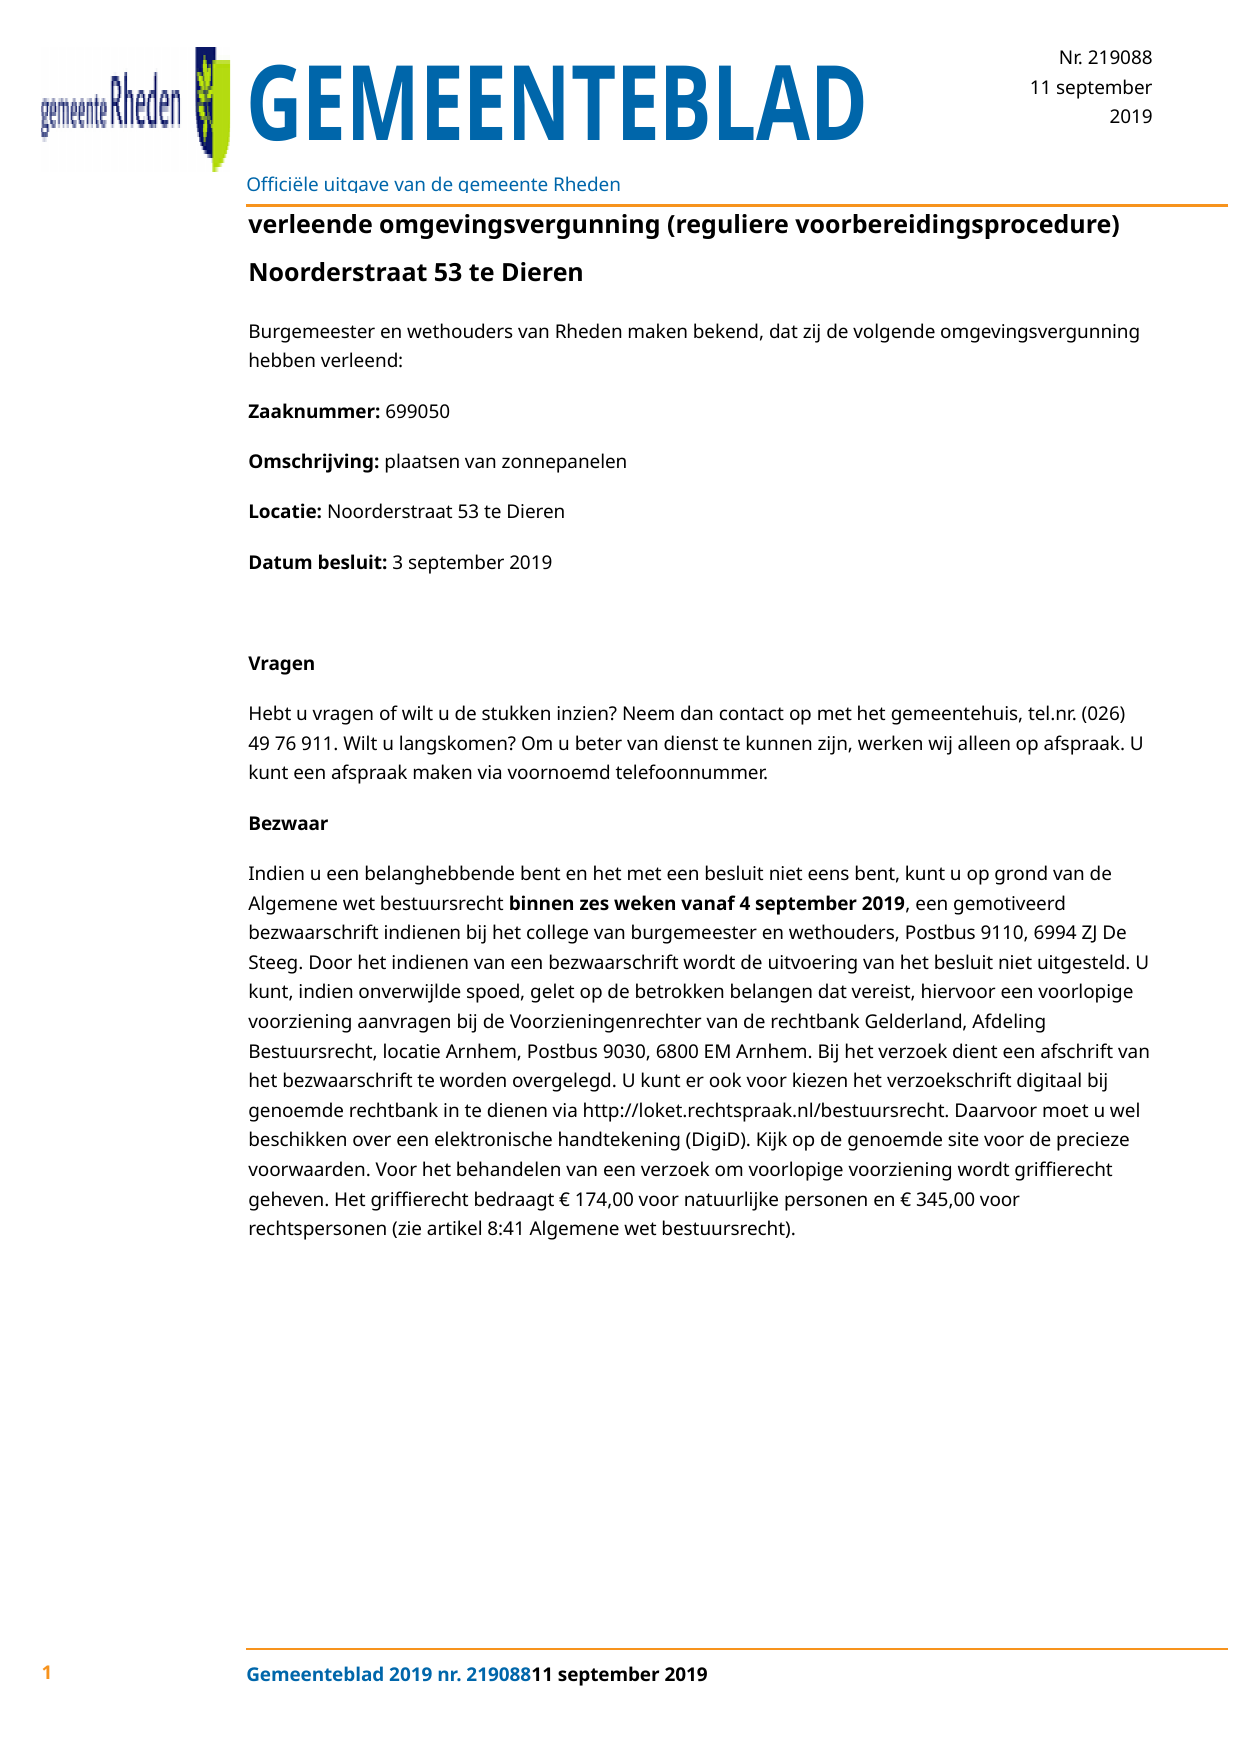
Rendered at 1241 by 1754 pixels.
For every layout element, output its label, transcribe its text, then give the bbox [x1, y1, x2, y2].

text Hebt u vragen of wilt u de stukken inzien? Neem dan contact op met het gemeentehuis, tel.nr. (026) 49 76 911. Wilt u langskomen? Om u beter van dienst te kunnen zijn, werken wij alleen op afspraak. U kunt een afspraak maken via voornoemd telefoonnummer. [248, 700, 1152, 785]
text verleende omgevingsvergunning (reguliere voorbereidingsprocedure) Noorderstraat 53 te Dieren [248, 207, 1152, 288]
text Omschrijving: plaatsen van zonnepanelen [248, 448, 1152, 474]
text Datum besluit: 3 september 2019 [248, 549, 1152, 575]
text Bezwaar [248, 810, 1152, 836]
text Vragen [248, 650, 1152, 676]
picture [41, 47, 231, 172]
text Indien u een belanghebbende bent en het met een besluit niet eens bent, kunt u op grond van de Algemene wet bestuursrecht binnen zes weken vanaf 4 september 2019, een gemotiveerd bezwaarschrift indienen bij het college van burgemeester en wethouders, Postbus 9110, 6994 ZJ De Steeg. Door het indienen van een bezwaarschrift wordt de uitvoering van het besluit niet uitgesteld. U kunt, indien onverwijlde spoed, gelet op de betrokken belangen dat vereist, hiervoor een voorlopige voorziening aanvragen bij de Voorzieningenrechter van de rechtbank Gelderland, Afdeling Bestuursrecht, locatie Arnhem, Postbus 9030, 6800 EM Arnhem. Bij het verzoek dient een afschrift van het bezwaarschrift te worden overgelegd. U kunt er ook voor kiezen het verzoekschrift digitaal bij genoemde rechtbank in te dienen via http://loket.rechtspraak.nl/bestuursrecht. Daarvoor moet u wel beschikken over een elektronische handtekening (DigiD). Kijk op de genoemde site voor de precieze voorwaarden. Voor het behandelen van een verzoek om voorlopige voorziening wordt griffierecht geheven. Het griffierecht bedraagt € 174,00 voor natuurlijke personen en € 345,00 voor rechtspersonen (zie artikel 8:41 Algemene wet bestuursrecht). [248, 860, 1152, 1241]
text Zaaknummer: 699050 [248, 398, 1152, 424]
text Burgemeester en wethouders van Rheden maken bekend, dat zij de volgende omgevingsvergunning hebben verleend: [248, 318, 1152, 373]
text Locatie: Noorderstraat 53 te Dieren [248, 499, 1152, 524]
